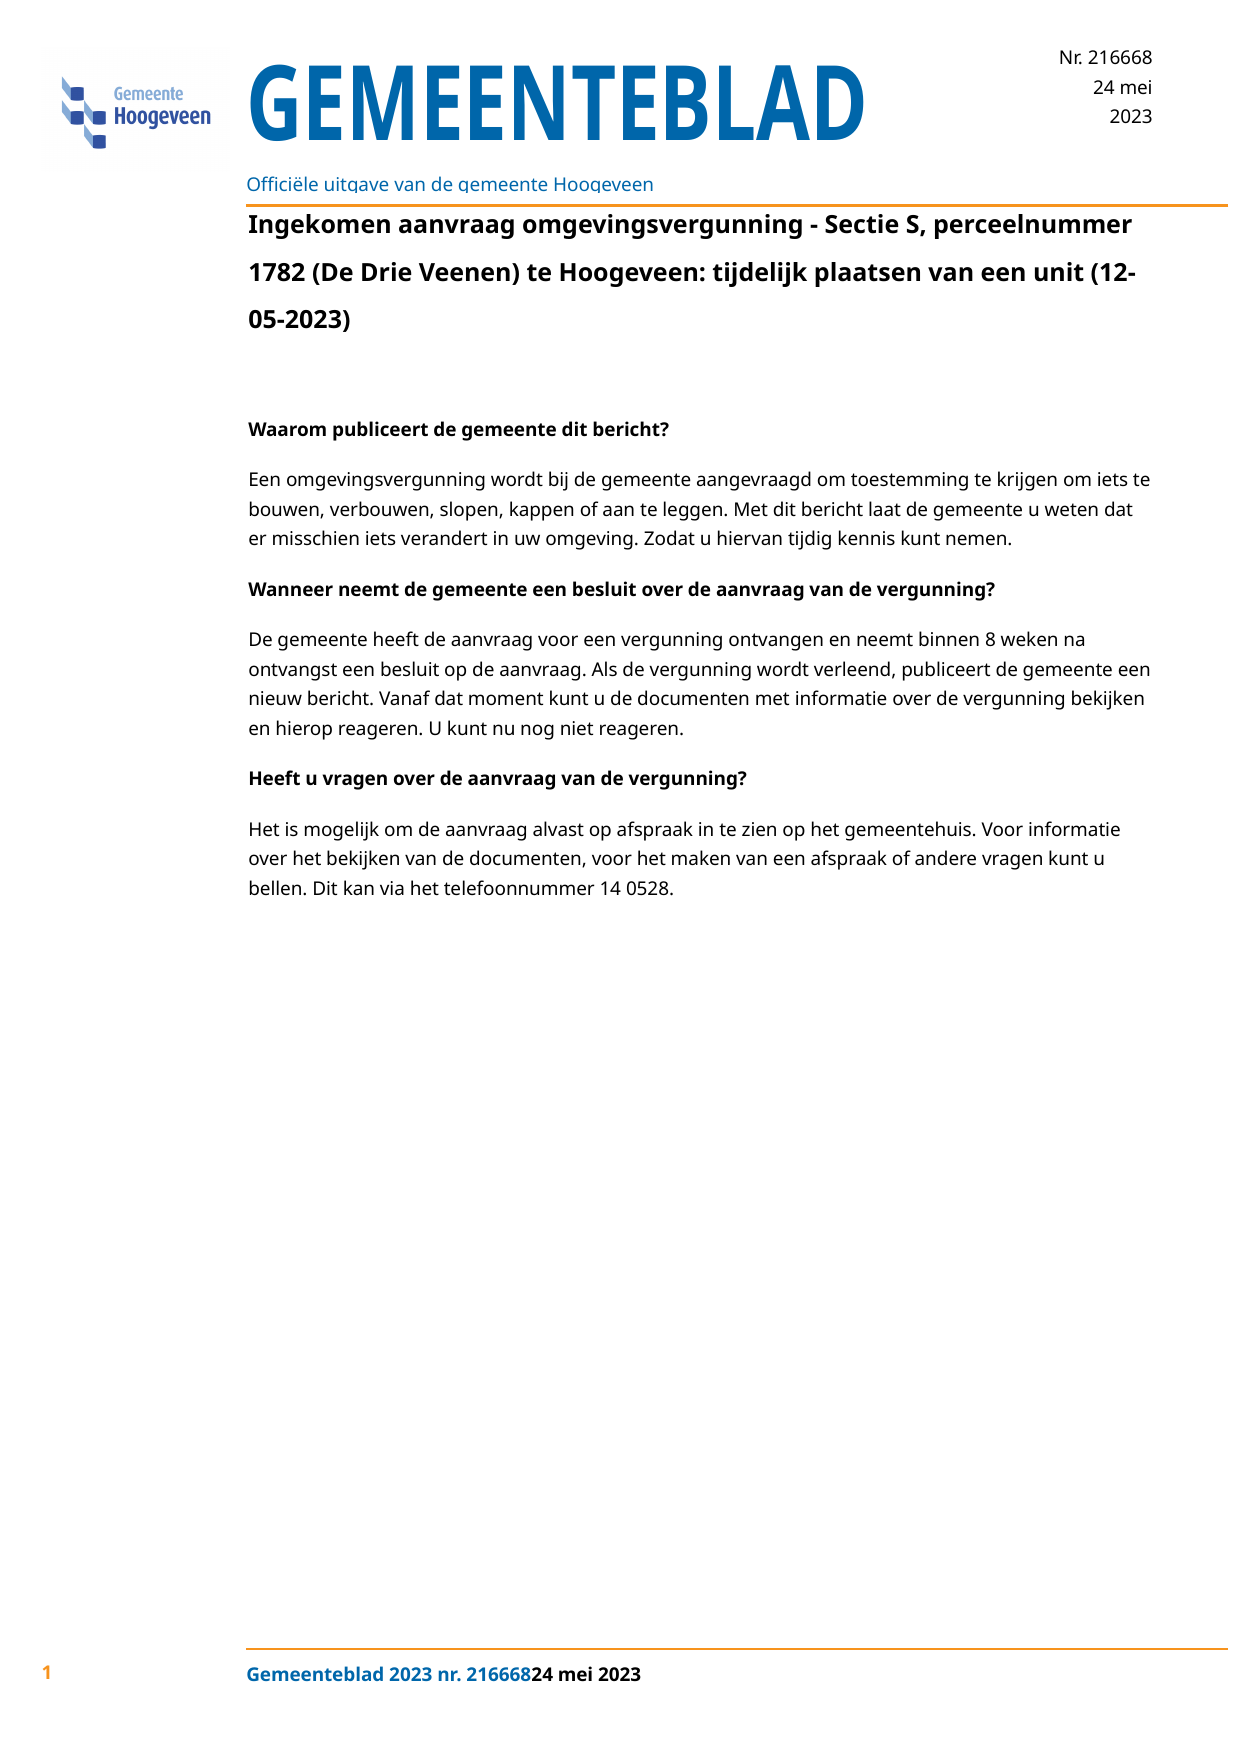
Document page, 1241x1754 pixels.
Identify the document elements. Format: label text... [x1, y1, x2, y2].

text Het is mogelijk om de aanvraag alvast op afspraak in te zien op het gemeentehuis. Voor informatie over het bekijken van de documenten, voor het maken van een afspraak of andere vragen kunt u bellen. Dit kan via het telefoonnummer 14 0528. [248, 816, 1152, 901]
text Ingekomen aanvraag omgevingsvergunning - Sectie S, perceelnummer 1782 (De Drie Veenen) te Hoogeveen: tijdelijk plaatsen van een unit (12-05-2023) [248, 207, 1152, 336]
text De gemeente heeft de aanvraag voor een vergunning ontvangen en neemt binnen 8 weken na ontvangst een besluit op de aanvraag. Als de vergunning wordt verleend, publiceert de gemeente een nieuw bericht. Vanaf dat moment kunt u de documenten met informatie over de vergunning bekijken en hierop reageren. U kunt nu nog niet reageren. [248, 626, 1152, 741]
text Waarom publiceert de gemeente dit bericht? [248, 416, 1152, 442]
text Heeft u vragen over de aanvraag van de vergunning? [248, 766, 1152, 791]
text Een omgevingsvergunning wordt bij de gemeente aangevraagd om toestemming te krijgen om iets te bouwen, verbouwen, slopen, kappen of aan te leggen. Met dit bericht laat de gemeente u weten dat er misschien iets verandert in uw omgeving. Zodat u hiervan tijdig kennis kunt nemen. [248, 466, 1152, 551]
text Wanneer neemt de gemeente een besluit over de aanvraag van de vergunning? [248, 576, 1152, 602]
picture [41, 47, 231, 172]
